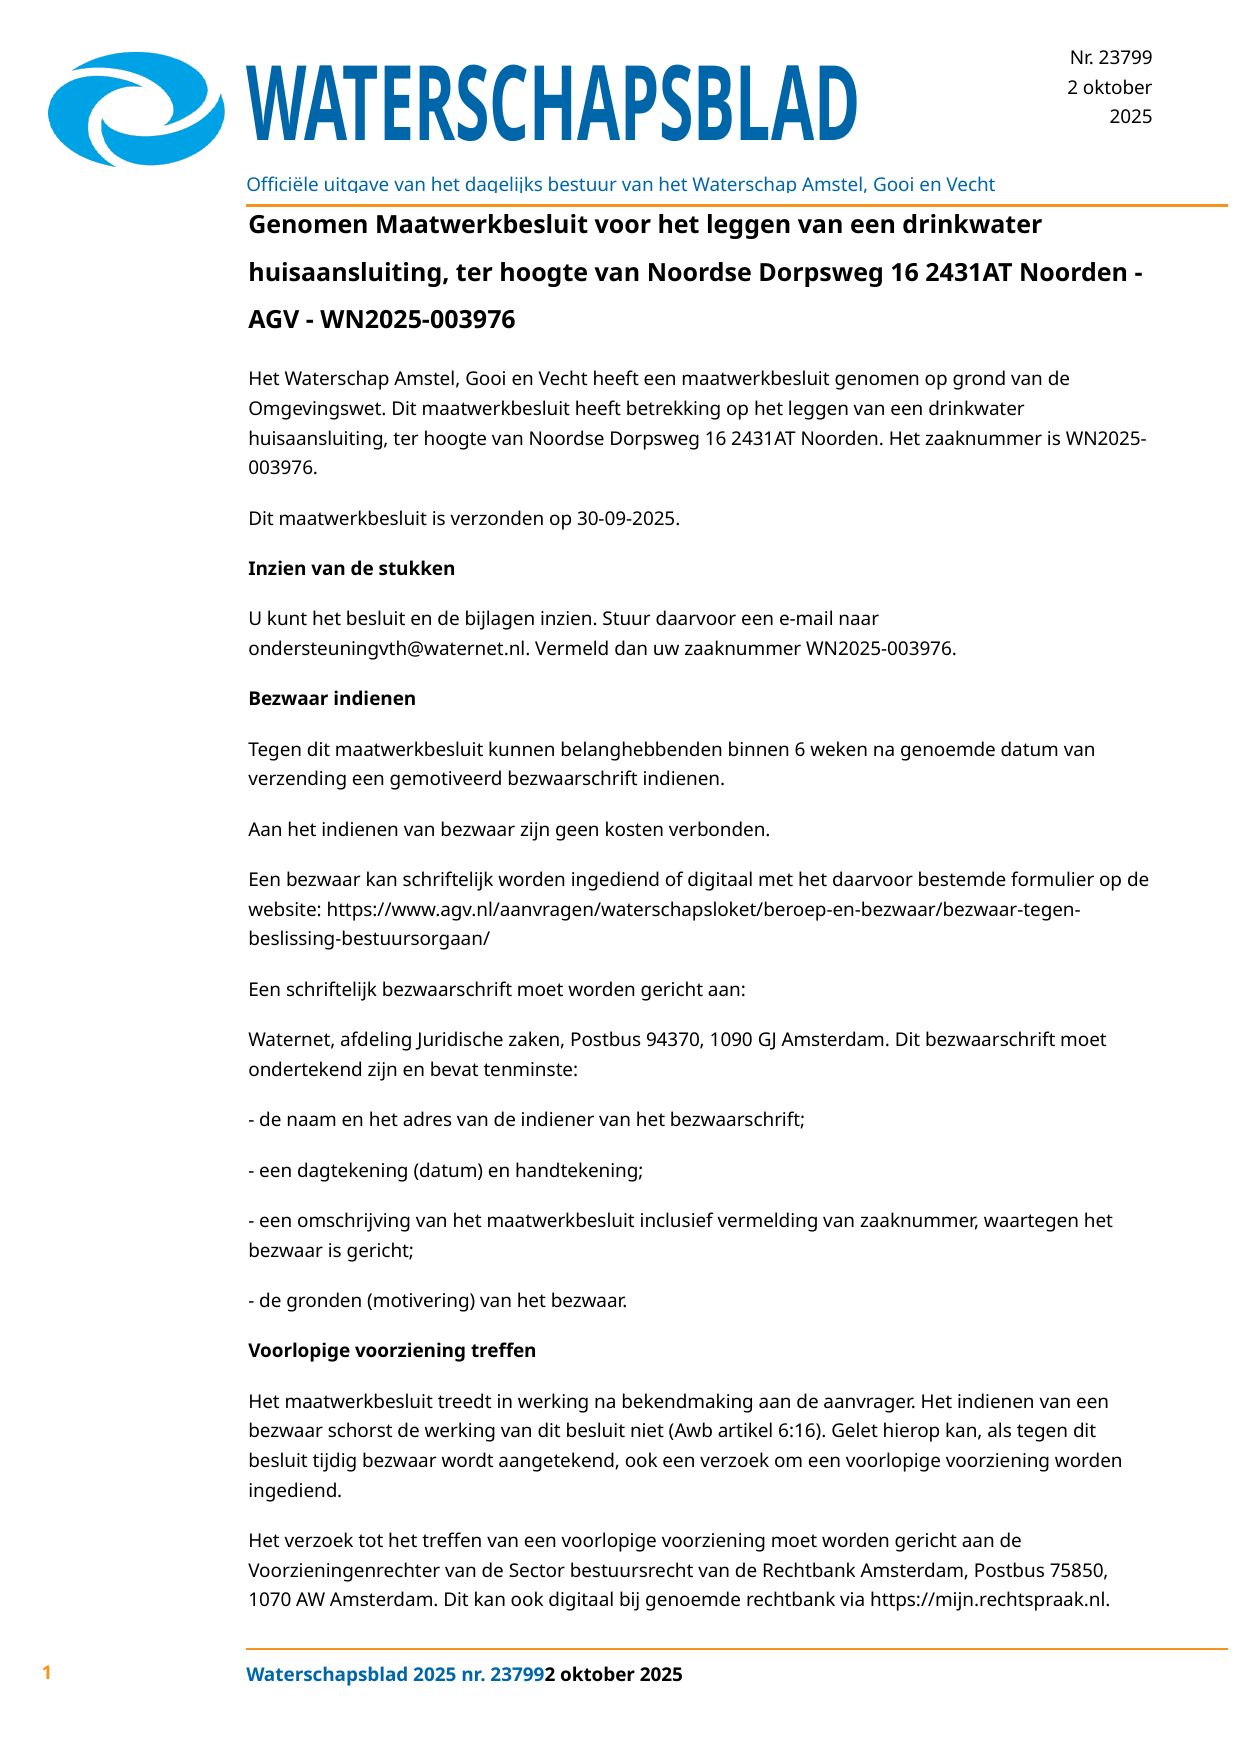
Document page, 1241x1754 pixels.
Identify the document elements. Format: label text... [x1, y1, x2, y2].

text Waternet, afdeling Juridische zaken, Postbus 94370, 1090 GJ Amsterdam. Dit bezwaarschrift moet ondertekend zijn en bevat tenminste: [248, 1026, 1152, 1082]
text - een dagtekening (datum) en handtekening; [248, 1157, 1152, 1182]
text U kunt het besluit en de bijlagen inzien. Stuur daarvoor een e-mail naar ondersteuningvth@waternet.nl. Vermeld dan uw zaaknummer WN2025-003976. [248, 606, 1152, 661]
text Een schriftelijk bezwaarschrift moet worden gericht aan: [248, 976, 1152, 1002]
text Het maatwerkbesluit treedt in werking na bekendmaking aan de aanvrager. Het indienen van een bezwaar schorst de werking van dit besluit niet (Awb artikel 6:16). Gelet hierop kan, als tegen dit besluit tijdig bezwaar wordt aangetekend, ook een verzoek om een voorlopige voorziening worden ingediend. [248, 1388, 1152, 1502]
text Aan het indienen van bezwaar zijn geen kosten verbonden. [248, 816, 1152, 842]
text - de gronden (motivering) van het bezwaar. [248, 1287, 1152, 1313]
text Een bezwaar kan schriftelijk worden ingediend of digitaal met het daarvoor bestemde formulier op de website: https://www.agv.nl/aanvragen/waterschapsloket/beroep-en-bezwaar/bezwaar-tegen-beslissing-bestuursorgaan/ [248, 866, 1152, 951]
text Het Waterschap Amstel, Gooi en Vecht heeft een maatwerkbesluit genomen op grond van de Omgevingswet. Dit maatwerkbesluit heeft betrekking op het leggen van een drinkwater huisaansluiting, ter hoogte van Noordse Dorpsweg 16 2431AT Noorden. Het zaaknummer is WN2025-003976. [248, 366, 1152, 480]
text - de naam en het adres van de indiener van het bezwaarschrift; [248, 1106, 1152, 1132]
text Dit maatwerkbesluit is verzonden op 30-09-2025. [248, 505, 1152, 530]
text Het verzoek tot het treffen van een voorlopige voorziening moet worden gericht aan de Voorzieningenrechter van de Sector bestuursrecht van de Rechtbank Amsterdam, Postbus 75850, 1070 AW Amsterdam. Dit kan ook digitaal bij genoemde rechtbank via https://mijn.rechtspraak.nl. [248, 1527, 1152, 1612]
picture [41, 47, 231, 172]
text Inzien van de stukken [248, 555, 1152, 581]
text Voorlopige voorziening treffen [248, 1338, 1152, 1363]
text Tegen dit maatwerkbesluit kunnen belanghebbenden binnen 6 weken na genoemde datum van verzending een gemotiveerd bezwaarschrift indienen. [248, 736, 1152, 791]
text - een omschrijving van het maatwerkbesluit inclusief vermelding van zaaknummer, waartegen het bezwaar is gericht; [248, 1207, 1152, 1262]
text Genomen Maatwerkbesluit voor het leggen van een drinkwater huisaansluiting, ter hoogte van Noordse Dorpsweg 16 2431AT Noorden - AGV - WN2025-003976 [248, 207, 1152, 336]
text Bezwaar indienen [248, 686, 1152, 711]
